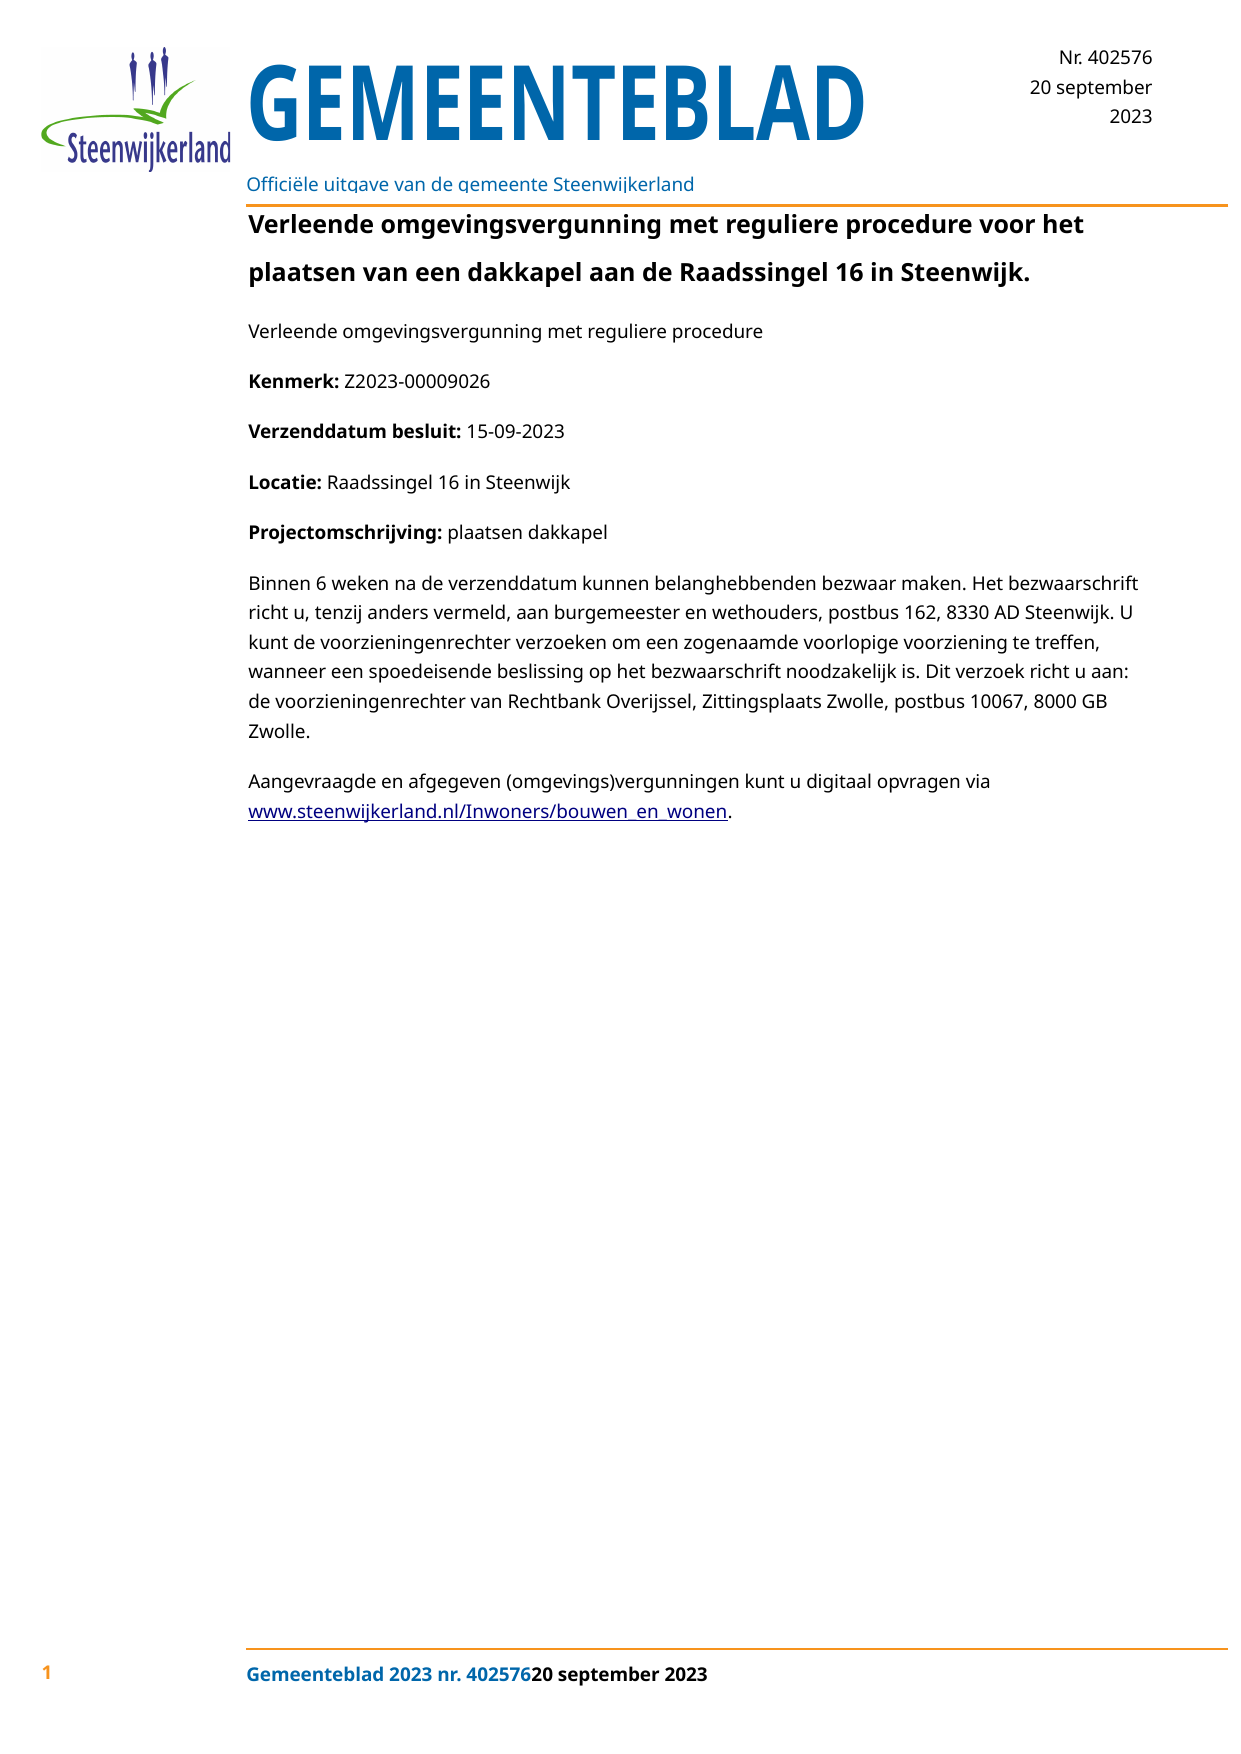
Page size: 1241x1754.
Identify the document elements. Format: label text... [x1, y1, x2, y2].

text Kenmerk: Z2023-00009026 [248, 368, 1152, 394]
picture [41, 47, 231, 172]
text Binnen 6 weken na de verzenddatum kunnen belanghebbenden bezwaar maken. Het bezwaarschrift richt u, tenzij anders vermeld, aan burgemeester en wethouders, postbus 162, 8330 AD Steenwijk. U kunt de voorzieningenrechter verzoeken om een zogenaamde voorlopige voorziening te treffen, wanneer een spoedeisende beslissing op het bezwaarschrift noodzakelijk is. Dit verzoek richt u aan: de voorzieningenrechter van Rechtbank Overijssel, Zittingsplaats Zwolle, postbus 10067, 8000 GB Zwolle. [248, 570, 1152, 744]
text Locatie: Raadssingel 16 in Steenwijk [248, 469, 1152, 495]
text Verleende omgevingsvergunning met reguliere procedure [248, 318, 1152, 344]
text Aangevraagde en afgegeven (omgevings)vergunningen kunt u digitaal opvragen via www.steenwijkerland.nl/Inwoners/bouwen_en_wonen. [248, 768, 1152, 824]
text Verleende omgevingsvergunning met reguliere procedure voor het plaatsen van een dakkapel aan de Raadssingel 16 in Steenwijk. [248, 207, 1152, 288]
text Projectomschrijving: plaatsen dakkapel [248, 519, 1152, 545]
text Verzenddatum besluit: 15-09-2023 [248, 419, 1152, 444]
